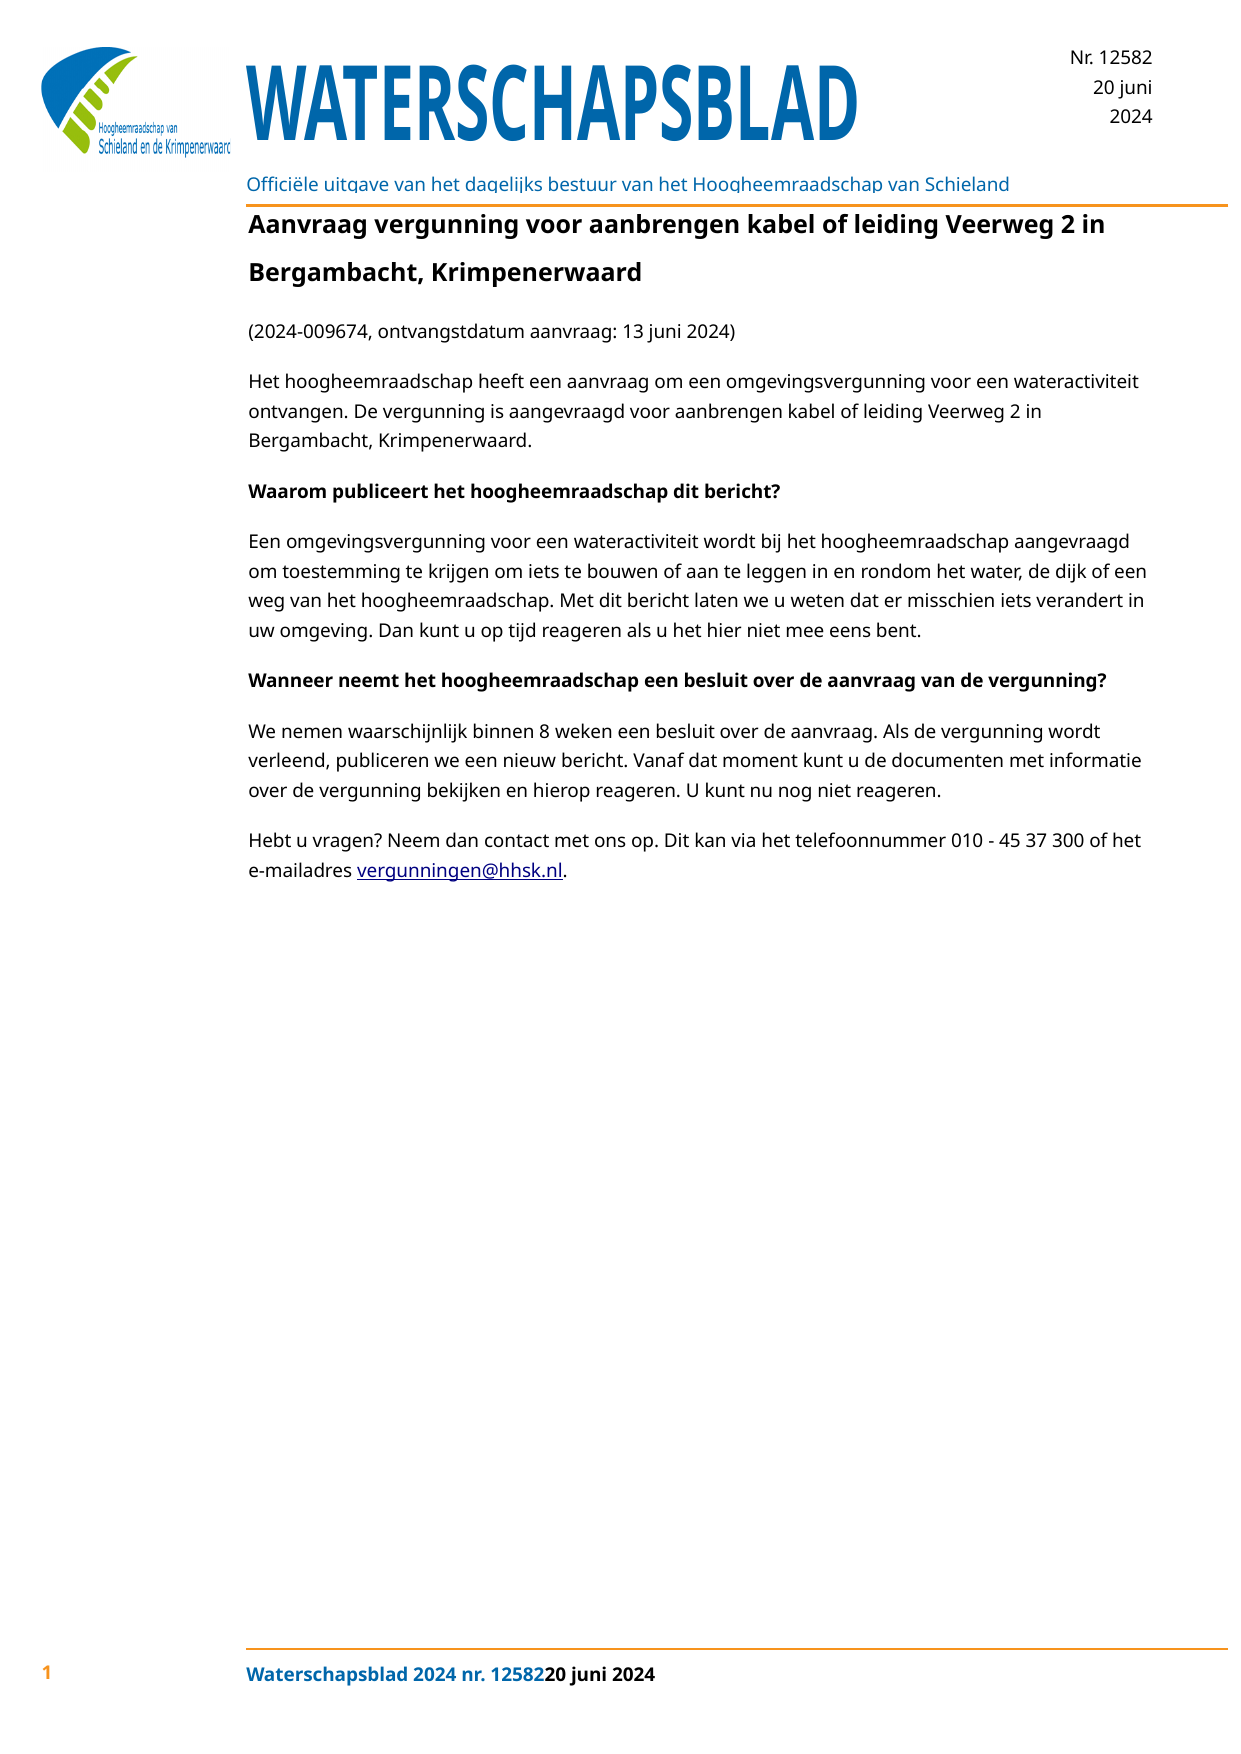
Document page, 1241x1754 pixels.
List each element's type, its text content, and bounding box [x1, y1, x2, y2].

text We nemen waarschijnlijk binnen 8 weken een besluit over de aanvraag. Als de vergunning wordt verleend, publiceren we een nieuw bericht. Vanaf dat moment kunt u de documenten met informatie over de vergunning bekijken en hierop reageren. U kunt nu nog niet reageren. [248, 718, 1152, 803]
text Aanvraag vergunning voor aanbrengen kabel of leiding Veerweg 2 in Bergambacht, Krimpenerwaard [248, 207, 1152, 288]
text Hebt u vragen? Neem dan contact met ons op. Dit kan via het telefoonnummer 010 - 45 37 300 of het e-mailadres vergunningen@hhsk.nl. [248, 827, 1152, 883]
picture [41, 47, 231, 172]
text Wanneer neemt het hoogheemraadschap een besluit over de aanvraag van de vergunning? [248, 667, 1152, 693]
text (2024-009674, ontvangstdatum aanvraag: 13 juni 2024) [248, 318, 1152, 344]
text Waarom publiceert het hoogheemraadschap dit bericht? [248, 478, 1152, 504]
text Het hoogheemraadschap heeft een aanvraag om een omgevingsvergunning voor een wateractiviteit ontvangen. De vergunning is aangevraagd voor aanbrengen kabel of leiding Veerweg 2 in Bergambacht, Krimpenerwaard. [248, 368, 1152, 453]
text Een omgevingsvergunning voor een wateractiviteit wordt bij het hoogheemraadschap aangevraagd om toestemming te krijgen om iets te bouwen of aan te leggen in en rondom het water, de dijk of een weg van het hoogheemraadschap. Met dit bericht laten we u weten dat er misschien iets verandert in uw omgeving. Dan kunt u op tijd reageren als u het hier niet mee eens bent. [248, 528, 1152, 643]
